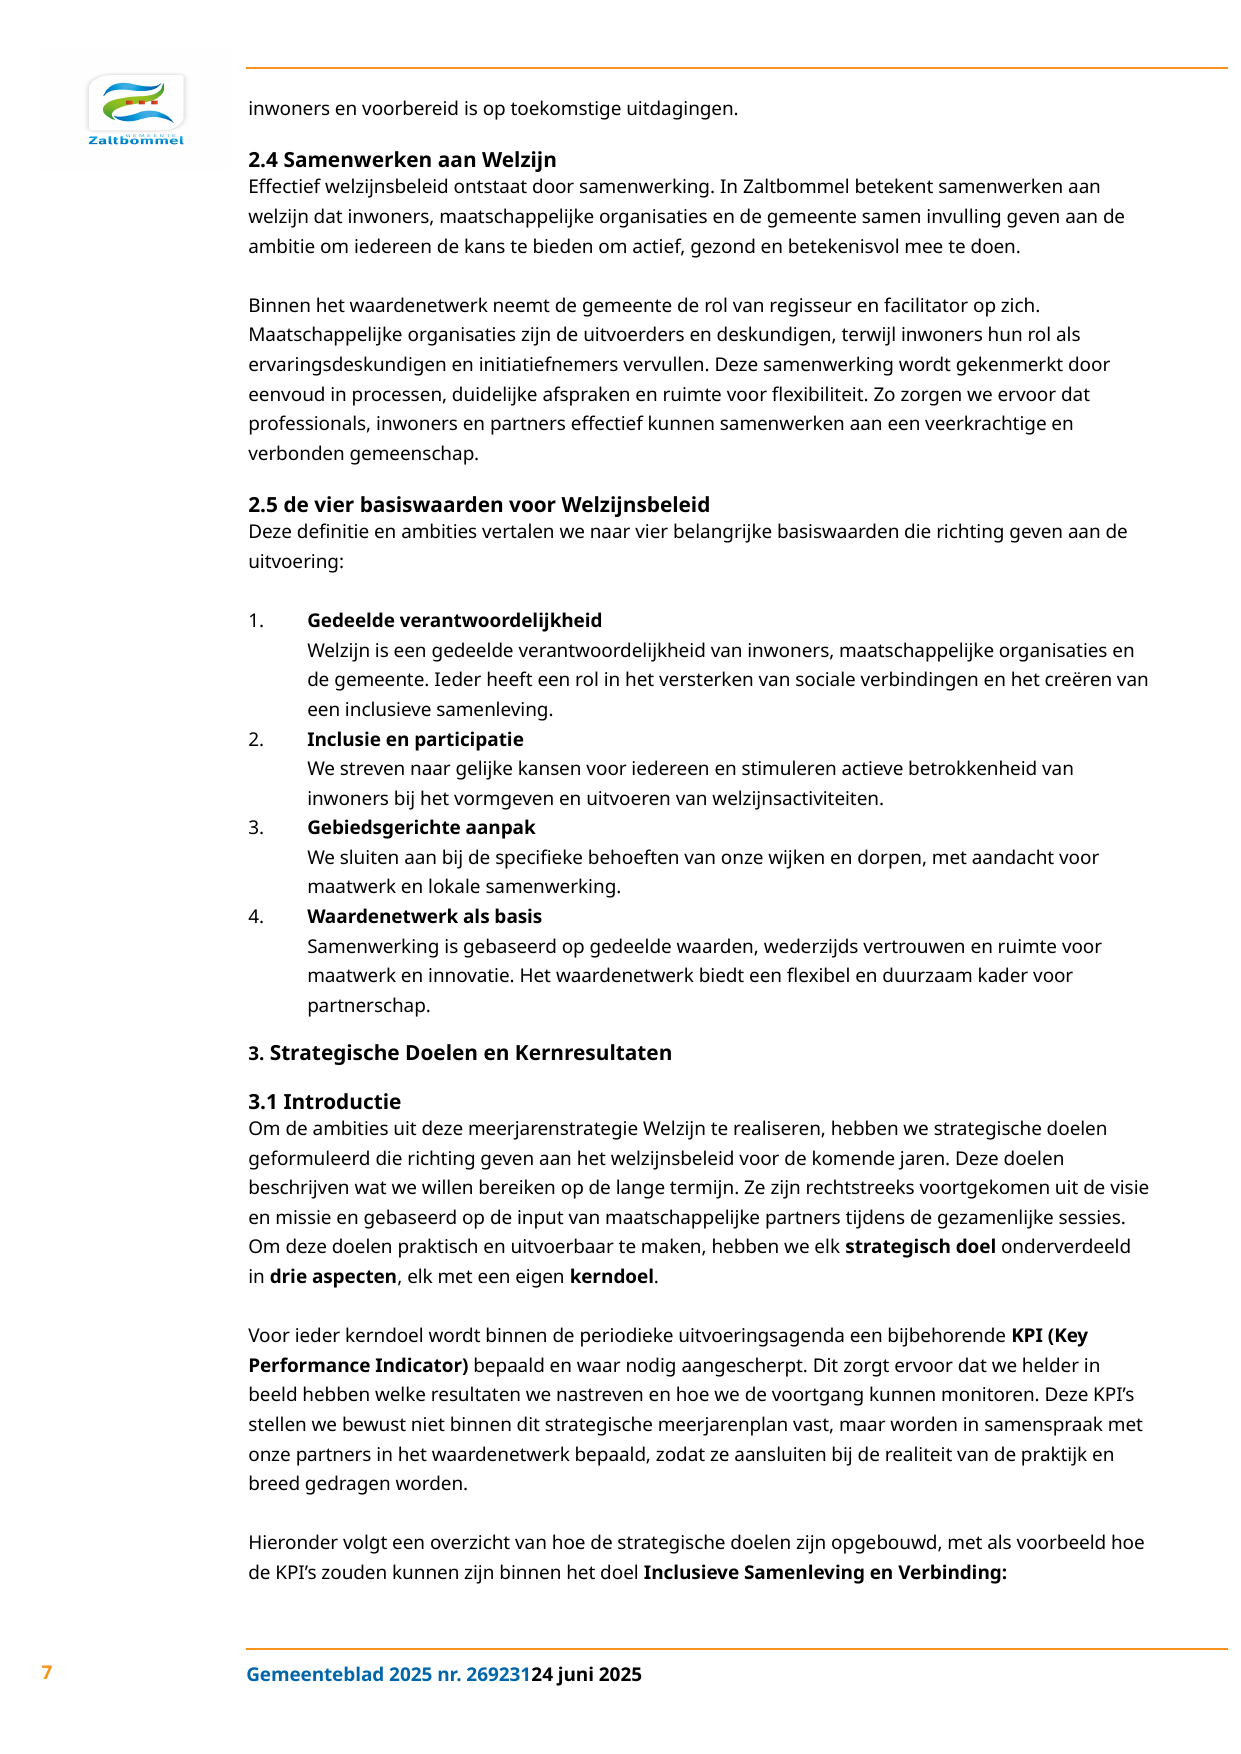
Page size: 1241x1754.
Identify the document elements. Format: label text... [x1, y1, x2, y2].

text 2.5 de vier basiswaarden voor Welzijnsbeleid [248, 490, 1152, 519]
text Om de ambities uit deze meerjarenstrategie Welzijn te realiseren, hebben we strategische doelen geformuleerd die richting geven aan het welzijnsbeleid voor de komende jaren. Deze doelen beschrijven wat we willen bereiken op de lange termijn. Ze zijn rechtstreeks voortgekomen uit de visie en missie en gebaseerd op de input van maatschappelijke partners tijdens de gezamenlijke sessies. Om deze doelen praktisch en uitvoerbaar te maken, hebben we elk strategisch doel onderverdeeld in drie aspecten, elk met een eigen kerndoel. [248, 1115, 1152, 1289]
text Hieronder volgt een overzicht van hoe de strategische doelen zijn opgebouwd, met als voorbeeld hoe de KPI’s zouden kunnen zijn binnen het doel Inclusieve Samenleving en Verbinding: [248, 1529, 1152, 1585]
text inwoners en voorbereid is op toekomstige uitdagingen. [248, 95, 1152, 121]
picture [41, 47, 231, 172]
list Samenwerking is gebaseerd op gedeelde waarden, wederzijds vertrouwen en ruimte voor maatwerk en innovatie. Het waardenetwerk biedt een flexibel en duurzaam kader voor partnerschap. [248, 933, 1152, 1018]
list Welzijn is een gedeelde verantwoordelijkheid van inwoners, maatschappelijke organisaties en de gemeente. Ieder heeft een rol in het versterken van sociale verbindingen en het creëren van een inclusieve samenleving. [248, 637, 1152, 722]
text Effectief welzijnsbeleid ontstaat door samenwerking. In Zaltbommel betekent samenwerken aan welzijn dat inwoners, maatschappelijke organisaties en de gemeente samen invulling geven aan de ambitie om iedereen de kans te bieden om actief, gezond en betekenisvol mee te doen. [248, 174, 1152, 258]
list We sluiten aan bij de specifieke behoeften van onze wijken en dorpen, met aandacht voor maatwerk en lokale samenwerking. [248, 844, 1152, 899]
list We streven naar gelijke kansen voor iedereen en stimuleren actieve betrokkenheid van inwoners bij het vormgeven en uitvoeren van welzijnsactiviteiten. [248, 755, 1152, 811]
list Inclusie en participatie [248, 726, 1152, 752]
text Binnen het waardenetwerk neemt de gemeente de rol van regisseur en facilitator op zich. Maatschappelijke organisaties zijn de uitvoerders en deskundigen, terwijl inwoners hun rol als ervaringsdeskundigen en initiatiefnemers vervullen. Deze samenwerking wordt gekenmerkt door eenvoud in processen, duidelijke afspraken en ruimte voor flexibiliteit. Zo zorgen we ervoor dat professionals, inwoners en partners effectief kunnen samenwerken aan een veerkrachtige en verbonden gemeenschap. [248, 292, 1152, 466]
text Voor ieder kerndoel wordt binnen de periodieke uitvoeringsagenda een bijbehorende KPI (Key Performance Indicator) bepaald en waar nodig aangescherpt. Dit zorgt ervoor dat we helder in beeld hebben welke resultaten we nastreven en hoe we de voortgang kunnen monitoren. Deze KPI’s stellen we bewust niet binnen dit strategische meerjarenplan vast, maar worden in samenspraak met onze partners in het waardenetwerk bepaald, zodat ze aansluiten bij de realiteit van de praktijk en breed gedragen worden. [248, 1322, 1152, 1496]
list Waardenetwerk als basis [248, 903, 1152, 929]
text Deze definitie en ambities vertalen we naar vier belangrijke basiswaarden die richting geven aan de uitvoering: [248, 519, 1152, 574]
list Gedeelde verantwoordelijkheid [248, 607, 1152, 633]
text 3.1 Introductie [248, 1087, 1152, 1115]
text 3. Strategische Doelen en Kernresultaten [248, 1038, 1152, 1066]
text 2.4 Samenwerken aan Welzijn [248, 145, 1152, 174]
list Gebiedsgerichte aanpak [248, 814, 1152, 840]
